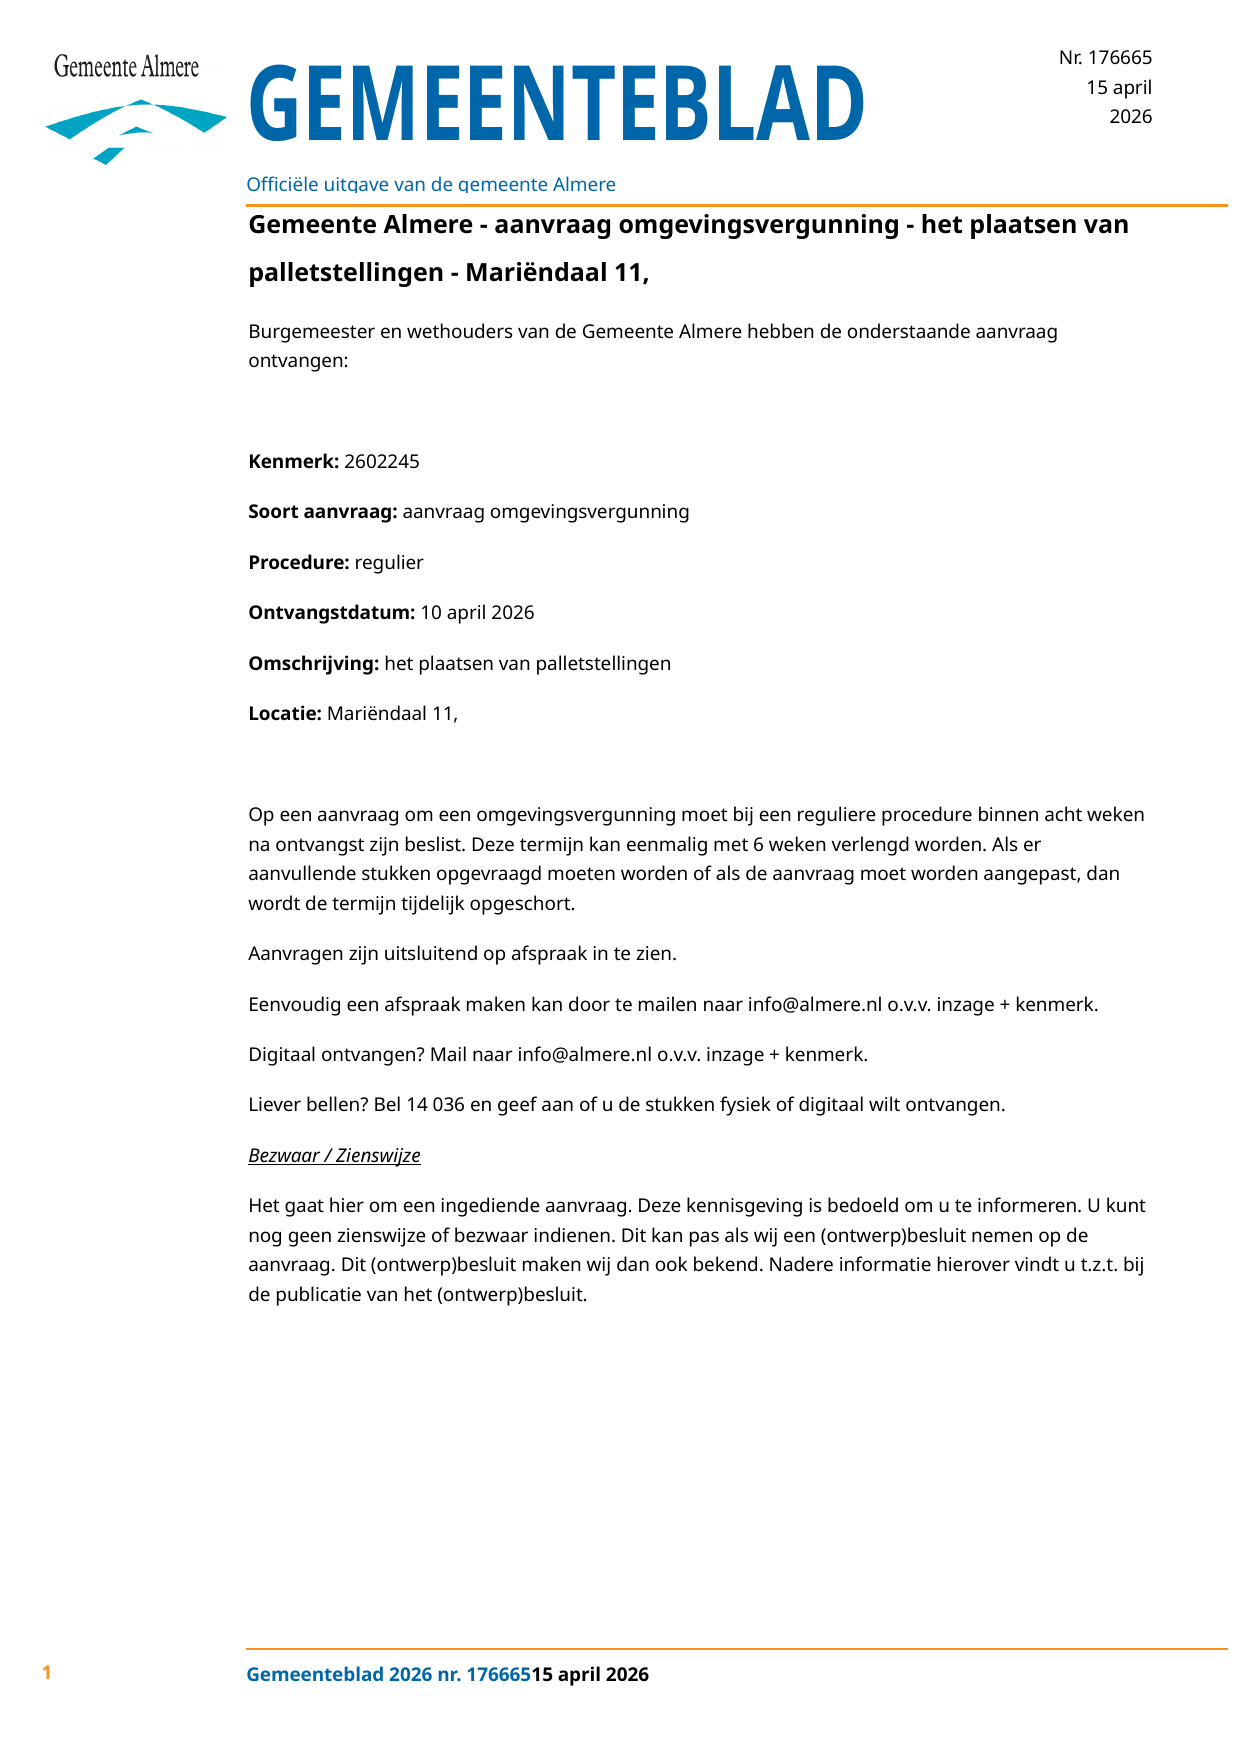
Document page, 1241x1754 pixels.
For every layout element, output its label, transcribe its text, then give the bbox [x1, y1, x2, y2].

text Gemeente Almere - aanvraag omgevingsvergunning - het plaatsen van palletstellingen - Mariëndaal 11, [248, 207, 1152, 288]
text Locatie: Mariëndaal 11, [248, 700, 1152, 726]
text Liever bellen? Bel 14 036 en geef aan of u de stukken fysiek of digitaal wilt ontvangen. [248, 1092, 1152, 1117]
text Eenvoudig een afspraak maken kan door te mailen naar info@almere.nl o.v.v. inzage + kenmerk. [248, 991, 1152, 1017]
text Procedure: regulier [248, 549, 1152, 575]
text Soort aanvraag: aanvraag omgevingsvergunning [248, 499, 1152, 524]
text Ontvangstdatum: 10 april 2026 [248, 599, 1152, 625]
text Op een aanvraag om een omgevingsvergunning moet bij een reguliere procedure binnen acht weken na ontvangst zijn beslist. Deze termijn kan eenmalig met 6 weken verlengd worden. Als er aanvullende stukken opgevraagd moeten worden of als de aanvraag moet worden aangepast, dan wordt de termijn tijdelijk opgeschort. [248, 801, 1152, 916]
text Omschrijving: het plaatsen van palletstellingen [248, 650, 1152, 676]
text Burgemeester en wethouders van de Gemeente Almere hebben de onderstaande aanvraag ontvangen: [248, 318, 1152, 373]
text Digitaal ontvangen? Mail naar info@almere.nl o.v.v. inzage + kenmerk. [248, 1041, 1152, 1067]
picture [41, 47, 231, 172]
text Het gaat hier om een ingediende aanvraag. Deze kennisgeving is bedoeld om u te informeren. U kunt nog geen zienswijze of bezwaar indienen. Dit kan pas als wij een (ontwerp)besluit nemen op de aanvraag. Dit (ontwerp)besluit maken wij dan ook bekend. Nadere informatie hierover vindt u t.z.t. bij de publicatie van het (ontwerp)besluit. [248, 1192, 1152, 1307]
text Bezwaar / Zienswijze [248, 1142, 1152, 1168]
text Kenmerk: 2602245 [248, 448, 1152, 474]
text Aanvragen zijn uitsluitend op afspraak in te zien. [248, 940, 1152, 966]
